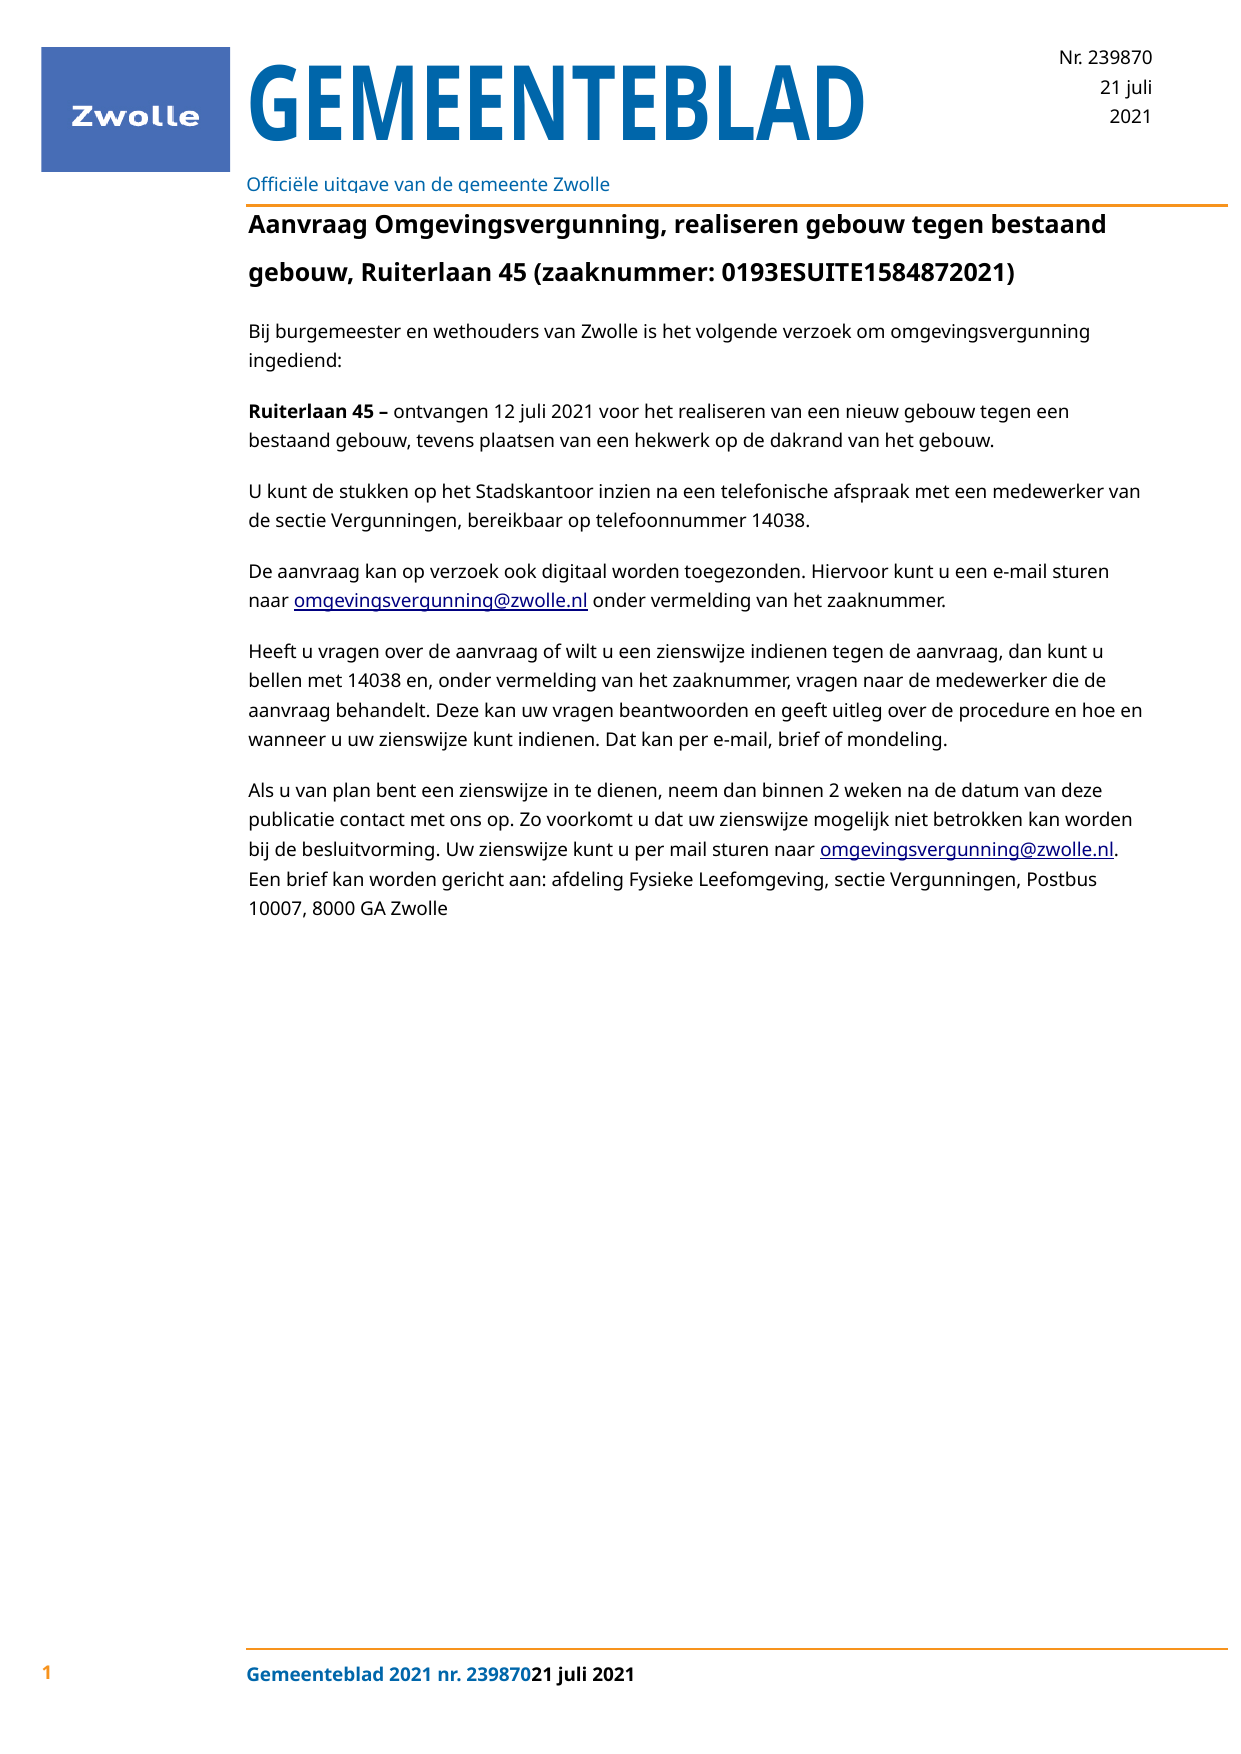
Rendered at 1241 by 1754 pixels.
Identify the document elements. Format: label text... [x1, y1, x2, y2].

text Aanvraag Omgevingsvergunning, realiseren gebouw tegen bestaand gebouw, Ruiterlaan 45 (zaaknummer: 0193ESUITE1584872021) [248, 207, 1152, 288]
picture [41, 47, 231, 172]
text Ruiterlaan 45 – ontvangen 12 juli 2021 voor het realiseren van een nieuw gebouw tegen een bestaand gebouw, tevens plaatsen van een hekwerk op de dakrand van het gebouw. [248, 398, 1152, 453]
text U kunt de stukken op het Stadskantoor inzien na een telefonische afspraak met een medewerker van de sectie Vergunningen, bereikbaar op telefoonnummer 14038. [248, 478, 1152, 533]
text Bij burgemeester en wethouders van Zwolle is het volgende verzoek om omgevingsvergunning ingediend: [248, 318, 1152, 373]
text De aanvraag kan op verzoek ook digitaal worden toegezonden. Hiervoor kunt u een e-mail sturen naar omgevingsvergunning@zwolle.nl onder vermelding van het zaaknummer. [248, 558, 1152, 613]
text Als u van plan bent een zienswijze in te dienen, neem dan binnen 2 weken na de datum van deze publicatie contact met ons op. Zo voorkomt u dat uw zienswijze mogelijk niet betrokken kan worden bij de besluitvorming. Uw zienswijze kunt u per mail sturen naar omgevingsvergunning@zwolle.nl. Een brief kan worden gericht aan: afdeling Fysieke Leefomgeving, sectie Vergunningen, Postbus 10007, 8000 GA Zwolle [248, 777, 1152, 921]
text Heeft u vragen over de aanvraag of wilt u een zienswijze indienen tegen de aanvraag, dan kunt u bellen met 14038 en, onder vermelding van het zaaknummer, vragen naar de medewerker die de aanvraag behandelt. Deze kan uw vragen beantwoorden en geeft uitleg over de procedure en hoe en wanneer u uw zienswijze kunt indienen. Dat kan per e-mail, brief of mondeling. [248, 638, 1152, 752]
